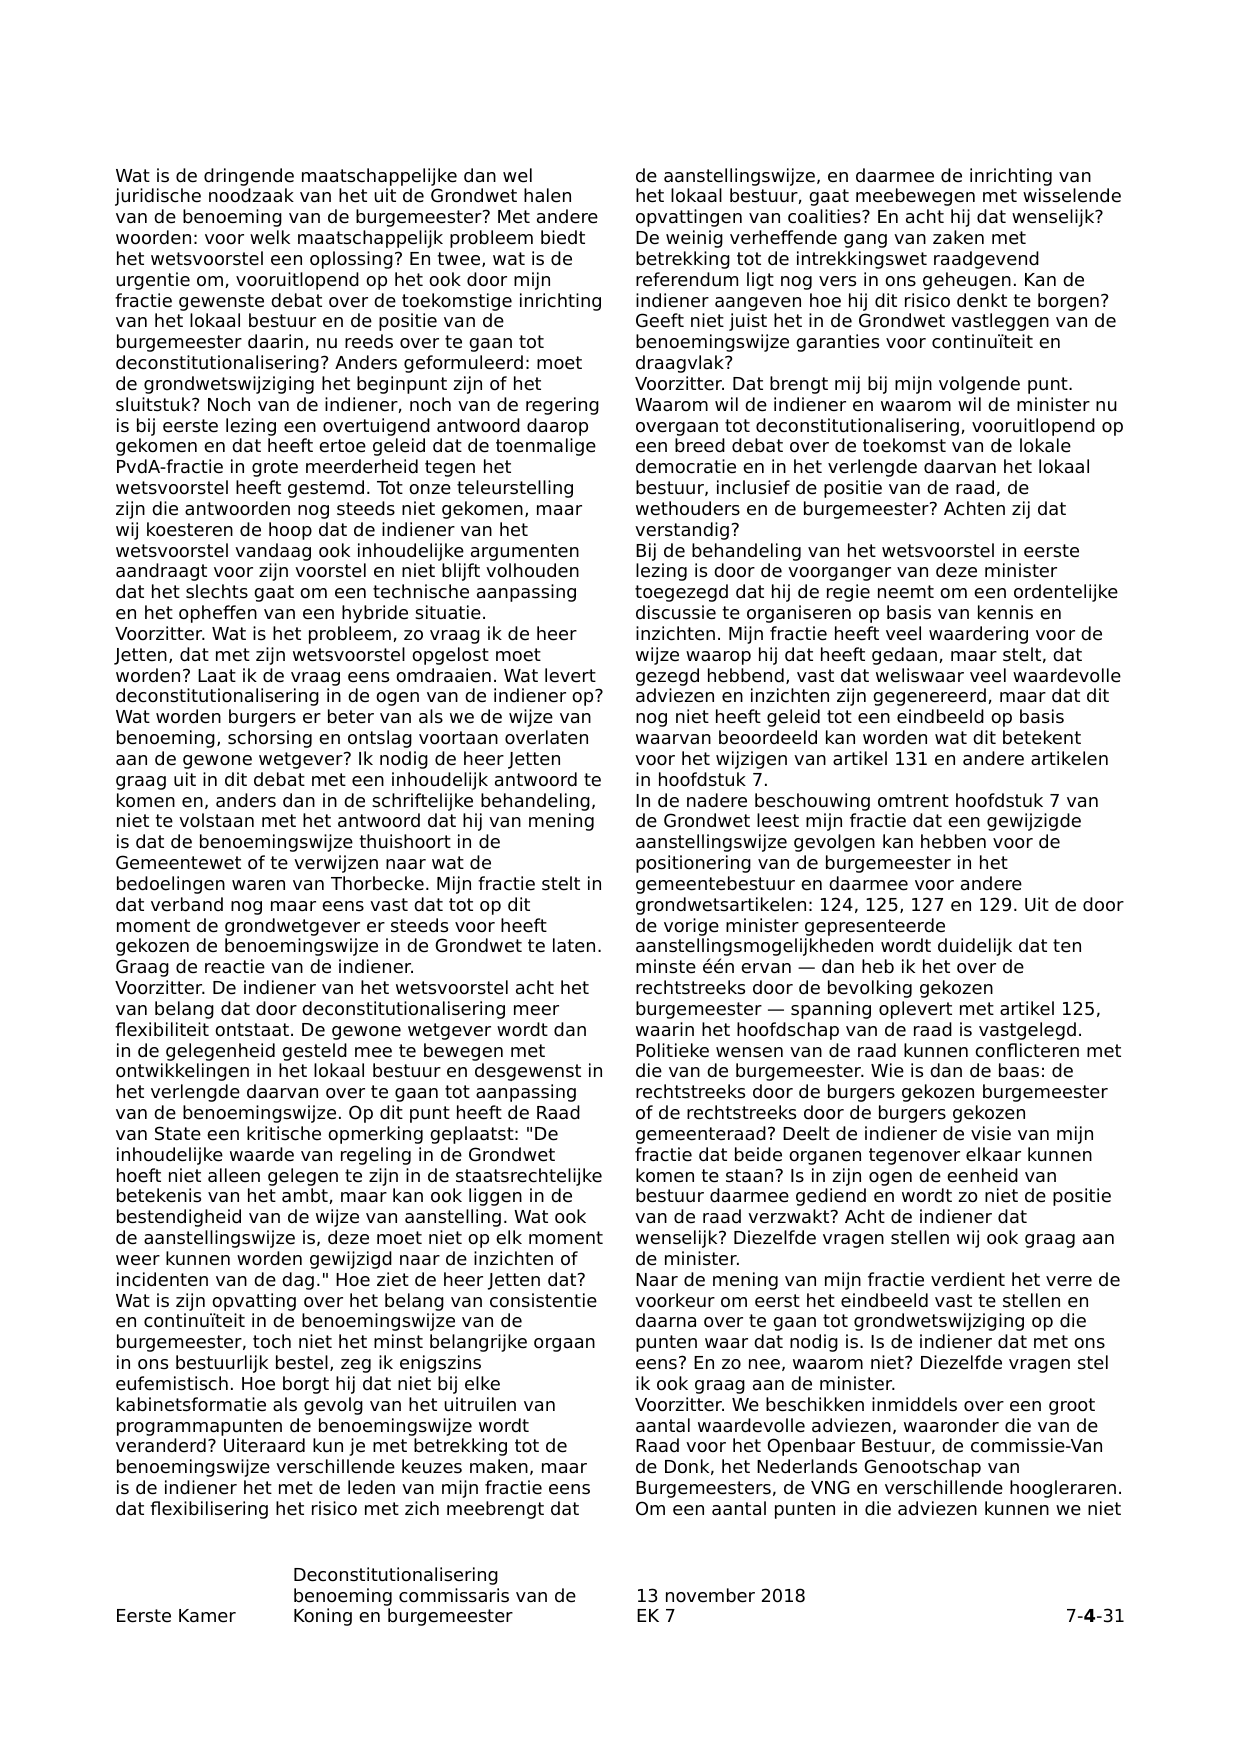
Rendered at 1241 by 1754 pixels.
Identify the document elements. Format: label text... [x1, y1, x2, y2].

text Bij de behandeling van het wetsvoorstel in eerste lezing is door de voorganger van deze minister toegezegd dat hij de regie neemt om een ordentelijke discussie te organiseren op basis van kennis en inzichten. Mijn fractie heeft veel waardering voor de wijze waarop hij dat heeft gedaan, maar stelt, dat gezegd hebbend, vast dat weliswaar veel waardevolle adviezen en inzichten zijn gegenereerd, maar dat dit nog niet heeft geleid tot een eindbeeld op basis waarvan beoordeeld kan worden wat dit betekent voor het wijzigen van artikel 131 en andere artikelen in hoofdstuk 7. [635, 540, 1125, 790]
text Voorzitter. Dat brengt mij bij mijn volgende punt. Waarom wil de indiener en waarom wil de minister nu overgaan tot deconstitutionalisering, vooruitlopend op een breed debat over de toekomst van de lokale democratie en in het verlengde daarvan het lokaal bestuur, inclusief de positie van de raad, de wethouders en de burgemeester? Achten zij dat verstandig? [635, 374, 1125, 540]
text de aanstellingswijze, en daarmee de inrichting van het lokaal bestuur, gaat meebewegen met wisselende opvattingen van coalities? En acht hij dat wenselijk? De weinig verheffende gang van zaken met betrekking tot de intrekkingswet raadgevend referendum ligt nog vers in ons geheugen. Kan de indiener aangeven hoe hij dit risico denkt te borgen? Geeft niet juist het in de Grondwet vastleggen van de benoemingswijze garanties voor continuïteit en draagvlak? [635, 165, 1125, 374]
text Voorzitter. We beschikken inmiddels over een groot aantal waardevolle adviezen, waaronder die van de Raad voor het Openbaar Bestuur, de commissie-Van de Donk, het Nederlands Genootschap van Burgemeesters, de VNG en verschillende hoogleraren. Om een aantal punten in die adviezen kunnen we niet [635, 1394, 1125, 1519]
text In de nadere beschouwing omtrent hoofdstuk 7 van de Grondwet leest mijn fractie dat een gewijzigde aanstellingswijze gevolgen kan hebben voor de positionering van de burgemeester in het gemeentebestuur en daarmee voor andere grondwetsartikelen: 124, 125, 127 en 129. Uit de door de vorige minister gepresenteerde aanstellingsmogelijkheden wordt duidelijk dat ten minste één ervan — dan heb ik het over de rechtstreeks door de bevolking gekozen burgemeester — spanning oplevert met artikel 125, waarin het hoofdschap van de raad is vastgelegd. Politieke wensen van de raad kunnen conflicteren met die van de burgemeester. Wie is dan de baas: de rechtstreeks door de burgers gekozen burgemeester of de rechtstreeks door de burgers gekozen gemeenteraad? Deelt de indiener de visie van mijn fractie dat beide organen tegenover elkaar kunnen komen te staan? Is in zijn ogen de eenheid van bestuur daarmee gediend en wordt zo niet de positie van de raad verzwakt? Acht de indiener dat wenselijk? Diezelfde vragen stellen wij ook graag aan de minister. [635, 790, 1125, 1269]
text Wat is de dringende maatschappelijke dan wel juridische noodzaak van het uit de Grondwet halen van de benoeming van de burgemeester? Met andere woorden: voor welk maatschappelijk probleem biedt het wetsvoorstel een oplossing? En twee, wat is de urgentie om, vooruitlopend op het ook door mijn fractie gewenste debat over de toekomstige inrichting van het lokaal bestuur en de positie van de burgemeester daarin, nu reeds over te gaan tot deconstitutionalisering? Anders geformuleerd: moet de grondwetswijziging het beginpunt zijn of het sluitstuk? Noch van de indiener, noch van de regering is bij eerste lezing een overtuigend antwoord daarop gekomen en dat heeft ertoe geleid dat de toenmalige PvdA-fractie in grote meerderheid tegen het wetsvoorstel heeft gestemd. Tot onze teleurstelling zijn die antwoorden nog steeds niet gekomen, maar wij koesteren de hoop dat de indiener van het wetsvoorstel vandaag ook inhoudelijke argumenten aandraagt voor zijn voorstel en niet blijft volhouden dat het slechts gaat om een technische aanpassing en het opheffen van een hybride situatie. [115, 165, 605, 624]
text Voorzitter. De indiener van het wetsvoorstel acht het van belang dat door deconstitutionalisering meer flexibiliteit ontstaat. De gewone wetgever wordt dan in de gelegenheid gesteld mee te bewegen met ontwikkelingen in het lokaal bestuur en desgewenst in het verlengde daarvan over te gaan tot aanpassing van de benoemingswijze. Op dit punt heeft de Raad van State een kritische opmerking geplaatst: "De inhoudelijke waarde van regeling in de Grondwet hoeft niet alleen gelegen te zijn in de staatsrechtelijke betekenis van het ambt, maar kan ook liggen in de bestendigheid van de wijze van aanstelling. Wat ook de aanstellingswijze is, deze moet niet op elk moment weer kunnen worden gewijzigd naar de inzichten of incidenten van de dag." Hoe ziet de heer Jetten dat? Wat is zijn opvatting over het belang van consistentie en continuïteit in de benoemingswijze van de burgemeester, toch niet het minst belangrijke orgaan in ons bestuurlijk bestel, zeg ik enigszins eufemistisch. Hoe borgt hij dat niet bij elke kabinetsformatie als gevolg van het uitruilen van programmapunten de benoemingswijze wordt veranderd? Uiteraard kun je met betrekking tot de benoemingswijze verschillende keuzes maken, maar is de indiener het met de leden van mijn fractie eens dat flexibilisering het risico met zich meebrengt dat [115, 978, 605, 1519]
text Voorzitter. Wat is het probleem, zo vraag ik de heer Jetten, dat met zijn wetsvoorstel opgelost moet worden? Laat ik de vraag eens omdraaien. Wat levert deconstitutionalisering in de ogen van de indiener op? Wat worden burgers er beter van als we de wijze van benoeming, schorsing en ontslag voortaan overlaten aan de gewone wetgever? Ik nodig de heer Jetten graag uit in dit debat met een inhoudelijk antwoord te komen en, anders dan in de schriftelijke behandeling, niet te volstaan met het antwoord dat hij van mening is dat de benoemingswijze thuishoort in de Gemeentewet of te verwijzen naar wat de bedoelingen waren van Thorbecke. Mijn fractie stelt in dat verband nog maar eens vast dat tot op dit moment de grondwetgever er steeds voor heeft gekozen de benoemingswijze in de Grondwet te laten. Graag de reactie van de indiener. [115, 624, 605, 978]
text Naar de mening van mijn fractie verdient het verre de voorkeur om eerst het eindbeeld vast te stellen en daarna over te gaan tot grondwetswijziging op die punten waar dat nodig is. Is de indiener dat met ons eens? En zo nee, waarom niet? Diezelfde vragen stel ik ook graag aan de minister. [635, 1269, 1125, 1394]
